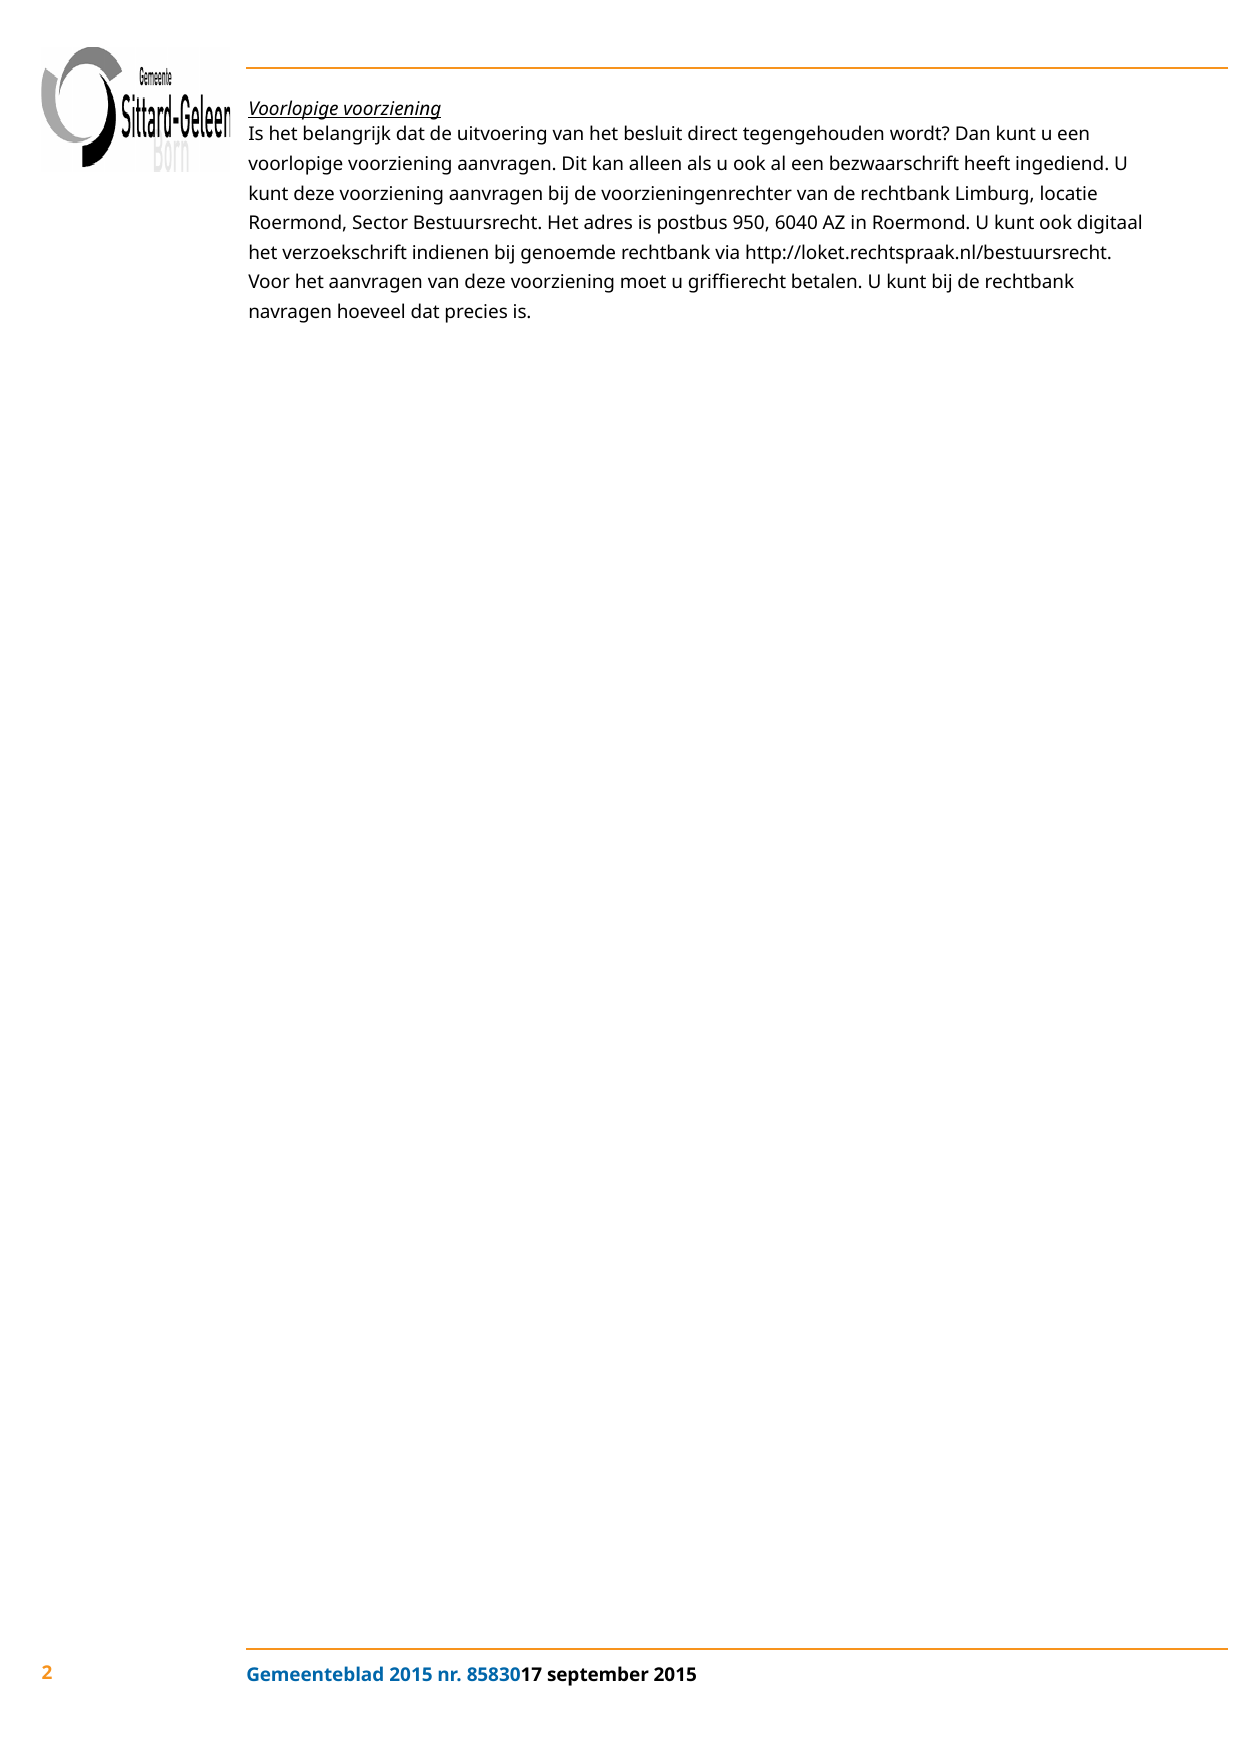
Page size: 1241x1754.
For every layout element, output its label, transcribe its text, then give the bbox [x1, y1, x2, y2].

text Voorlopige voorziening [248, 95, 1152, 121]
picture [41, 47, 231, 172]
text Is het belangrijk dat de uitvoering van het besluit direct tegengehouden wordt? Dan kunt u een voorlopige voorziening aanvragen. Dit kan alleen als u ook al een bezwaarschrift heeft ingediend. U kunt deze voorziening aanvragen bij de voorzieningenrechter van de rechtbank Limburg, locatie Roermond, Sector Bestuursrecht. Het adres is postbus 950, 6040 AZ in Roermond. U kunt ook digitaal het verzoekschrift indienen bij genoemde rechtbank via http://loket.rechtspraak.nl/bestuursrecht. Voor het aanvragen van deze voorziening moet u griffierecht betalen. U kunt bij de rechtbank navragen hoeveel dat precies is. [248, 121, 1152, 324]
